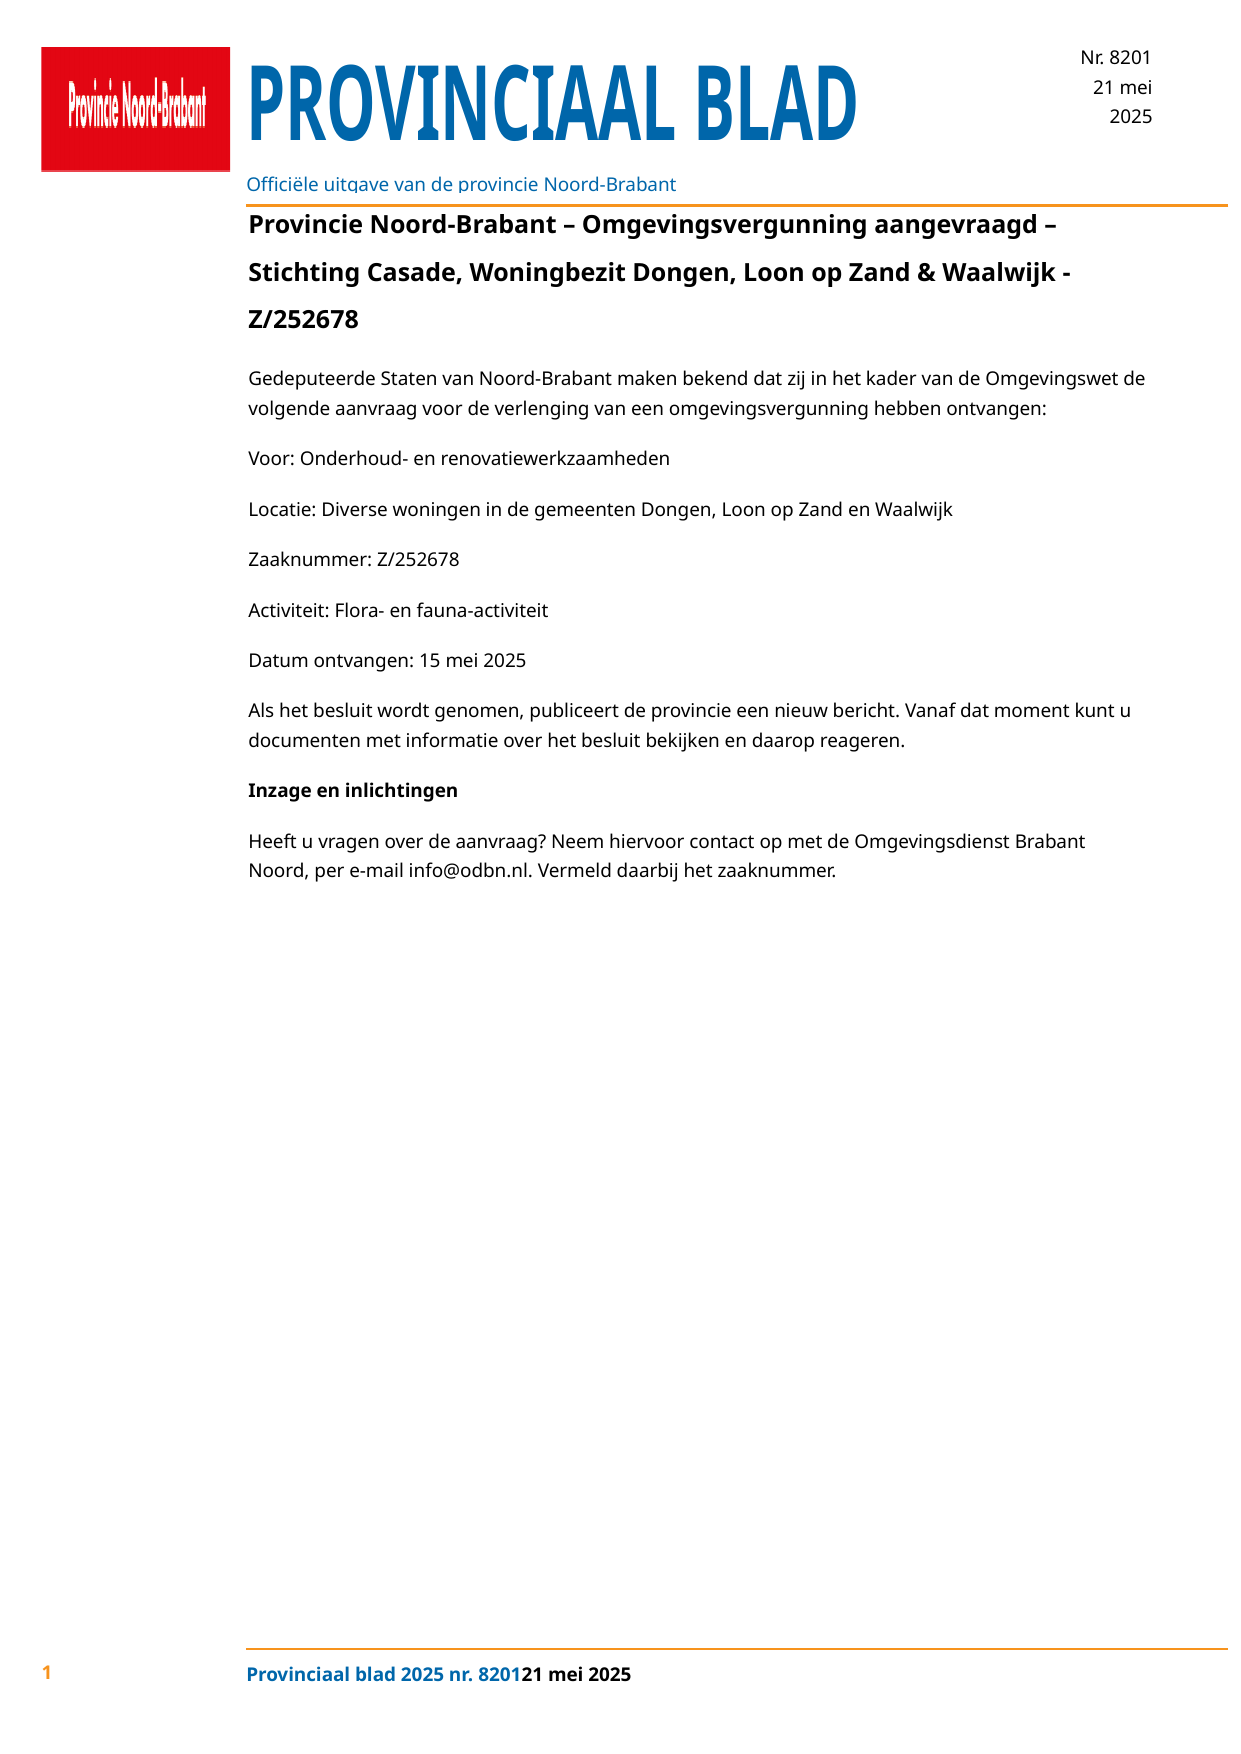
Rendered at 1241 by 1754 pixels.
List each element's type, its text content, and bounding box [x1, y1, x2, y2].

text Zaaknummer: Z/252678 [248, 546, 1152, 572]
text Heeft u vragen over de aanvraag? Neem hiervoor contact op met de Omgevingsdienst Brabant Noord, per e-mail info@odbn.nl. Vermeld daarbij het zaaknummer. [248, 828, 1152, 883]
text Als het besluit wordt genomen, publiceert de provincie een nieuw bericht. Vanaf dat moment kunt u documenten met informatie over het besluit bekijken en daarop reageren. [248, 698, 1152, 753]
text Inzage en inlichtingen [248, 778, 1152, 803]
text Datum ontvangen: 15 mei 2025 [248, 647, 1152, 673]
picture [41, 47, 231, 172]
text Locatie: Diverse woningen in de gemeenten Dongen, Loon op Zand en Waalwijk [248, 496, 1152, 522]
text Activiteit: Flora- en fauna-activiteit [248, 597, 1152, 622]
text Gedeputeerde Staten van Noord-Brabant maken bekend dat zij in het kader van de Omgevingswet de volgende aanvraag voor de verlenging van een omgevingsvergunning hebben ontvangen: [248, 366, 1152, 421]
text Provincie Noord-Brabant – Omgevingsvergunning aangevraagd – Stichting Casade, Woningbezit Dongen, Loon op Zand & Waalwijk - Z/252678 [248, 207, 1152, 336]
text Voor: Onderhoud- en renovatiewerkzaamheden [248, 446, 1152, 471]
